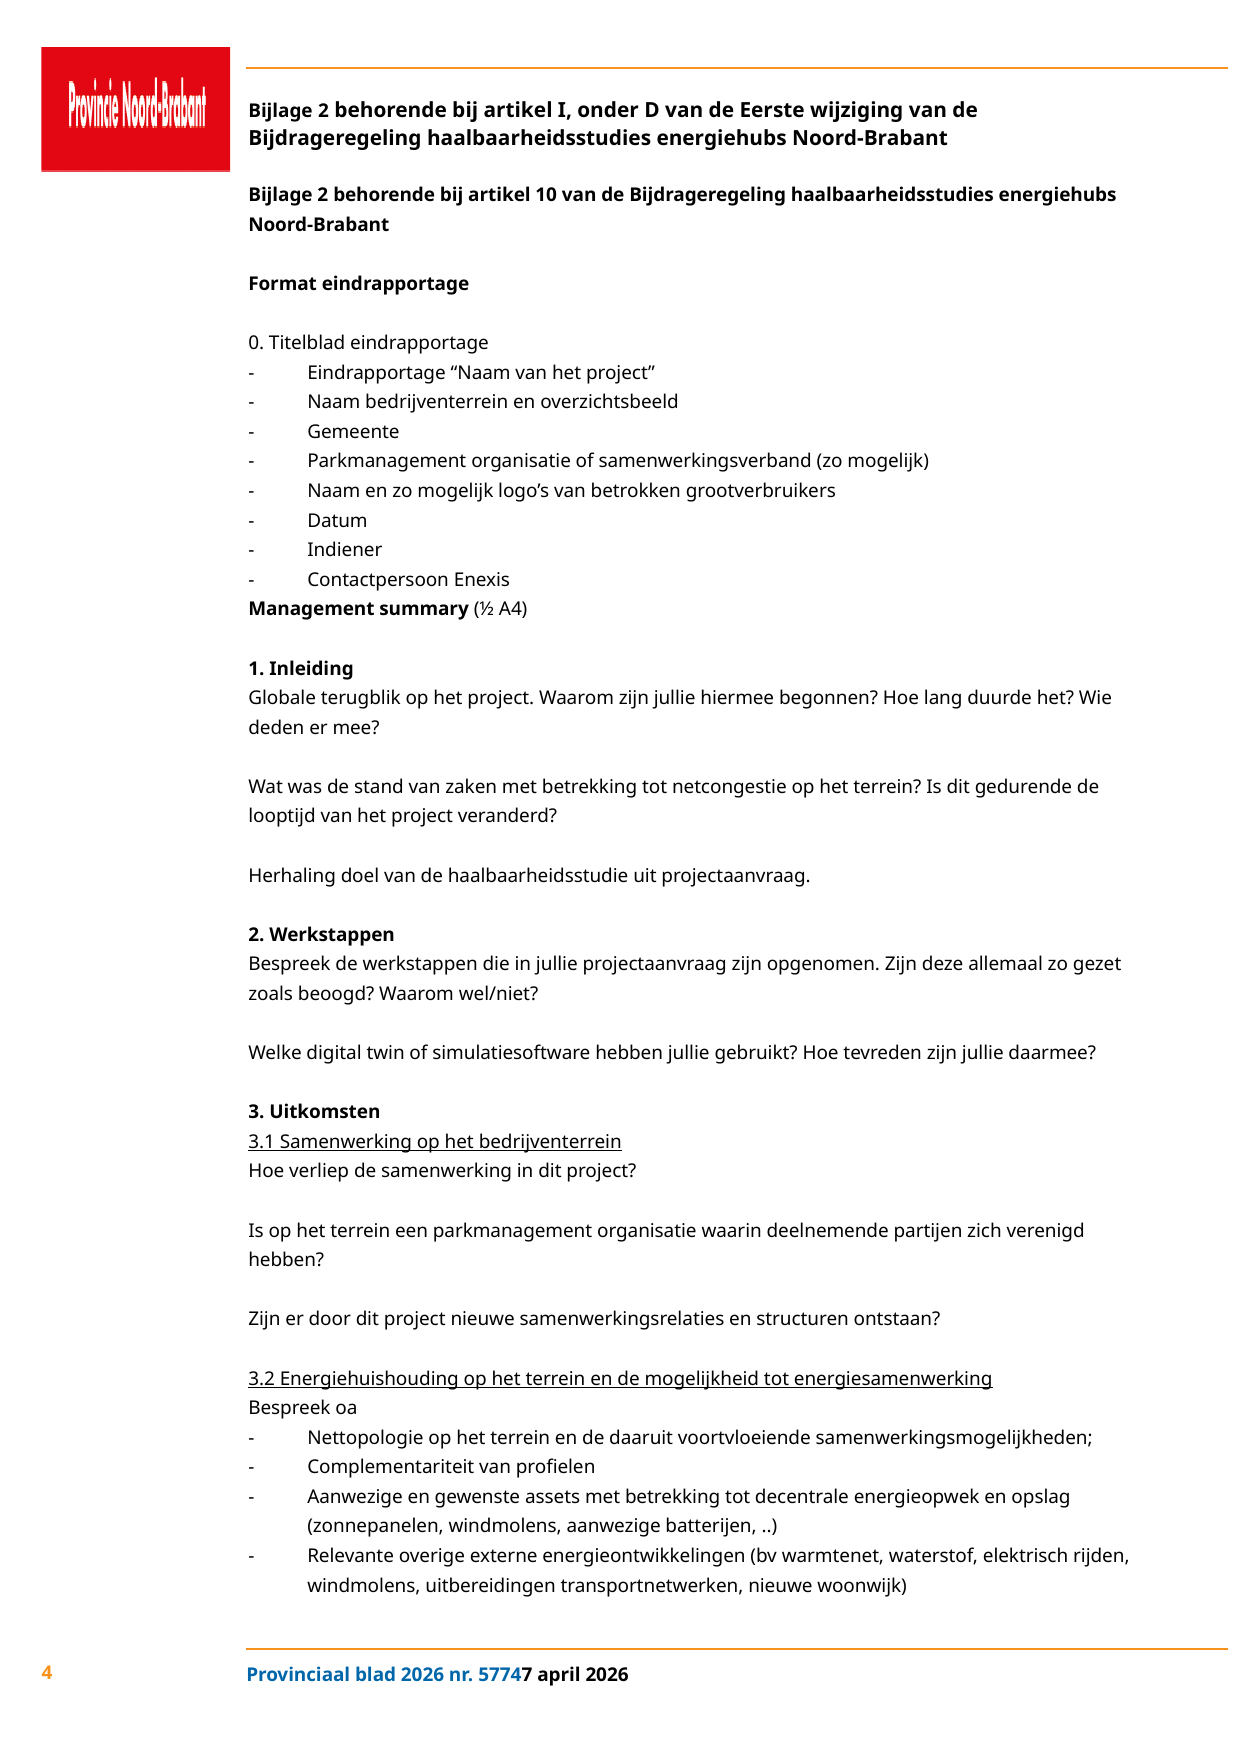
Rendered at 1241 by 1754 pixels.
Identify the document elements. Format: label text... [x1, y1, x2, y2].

text Herhaling doel van de haalbaarheidsstudie uit projectaanvraag. [248, 862, 1152, 887]
text Is op het terrein een parkmanagement organisatie waarin deelnemende partijen zich verenigd hebben? [248, 1217, 1152, 1272]
text 1. Inleiding [248, 655, 1152, 680]
text 2. Werkstappen [248, 921, 1152, 947]
text 3.1 Samenwerking op het bedrijventerrein [248, 1128, 1152, 1154]
list Gemeente [248, 418, 1152, 444]
text 3. Uitkomsten [248, 1098, 1152, 1124]
picture [41, 47, 231, 172]
text Wat was de stand van zaken met betrekking tot netcongestie op het terrein? Is dit gedurende de looptijd van het project veranderd? [248, 773, 1152, 828]
list Complementariteit van profielen [248, 1453, 1152, 1479]
list Datum [248, 507, 1152, 532]
text Bespreek oa [248, 1394, 1152, 1420]
list Relevante overige externe energieontwikkelingen (bv warmtenet, waterstof, elektrisch rijden, windmolens, uitbereidingen transportnetwerken, nieuwe woonwijk) [248, 1542, 1152, 1597]
list Naam en zo mogelijk logo’s van betrokken grootverbruikers [248, 477, 1152, 503]
list Eindrapportage “Naam van het project” [248, 359, 1152, 384]
text Bijlage 2 behorende bij artikel 10 van de Bijdrageregeling haalbaarheidsstudies energiehubs Noord-Brabant [248, 181, 1152, 237]
list Nettopologie op het terrein en de daaruit voortvloeiende samenwerkingsmogelijkheden; [248, 1424, 1152, 1449]
text Welke digital twin of simulatiesoftware hebben jullie gebruikt? Hoe tevreden zijn jullie daarmee? [248, 1039, 1152, 1065]
text 0. Titelblad eindrapportage [248, 329, 1152, 355]
text Bespreek de werkstappen die in jullie projectaanvraag zijn opgenomen. Zijn deze allemaal zo gezet zoals beoogd? Waarom wel/niet? [248, 951, 1152, 1006]
text Bijlage 2 behorende bij artikel I, onder D van de Eerste wijziging van de Bijdrageregeling haalbaarheidsstudies energiehubs Noord-Brabant [248, 95, 1152, 152]
text Format eindrapportage [248, 270, 1152, 296]
text Hoe verliep de samenwerking in dit project? [248, 1158, 1152, 1183]
list Contactpersoon Enexis [248, 566, 1152, 592]
list Indiener [248, 536, 1152, 562]
list Aanwezige en gewenste assets met betrekking tot decentrale energieopwek en opslag (zonnepanelen, windmolens, aanwezige batterijen, ..) [248, 1483, 1152, 1538]
text Management summary (½ A4) [248, 596, 1152, 621]
text Zijn er door dit project nieuwe samenwerkingsrelaties en structuren ontstaan? [248, 1306, 1152, 1331]
text Globale terugblik op het project. Waarom zijn jullie hiermee begonnen? Hoe lang duurde het? Wie deden er mee? [248, 684, 1152, 739]
list Naam bedrijventerrein en overzichtsbeeld [248, 388, 1152, 414]
list Parkmanagement organisatie of samenwerkingsverband (zo mogelijk) [248, 448, 1152, 473]
text 3.2 Energiehuishouding op het terrein en de mogelijkheid tot energiesamenwerking [248, 1365, 1152, 1390]
